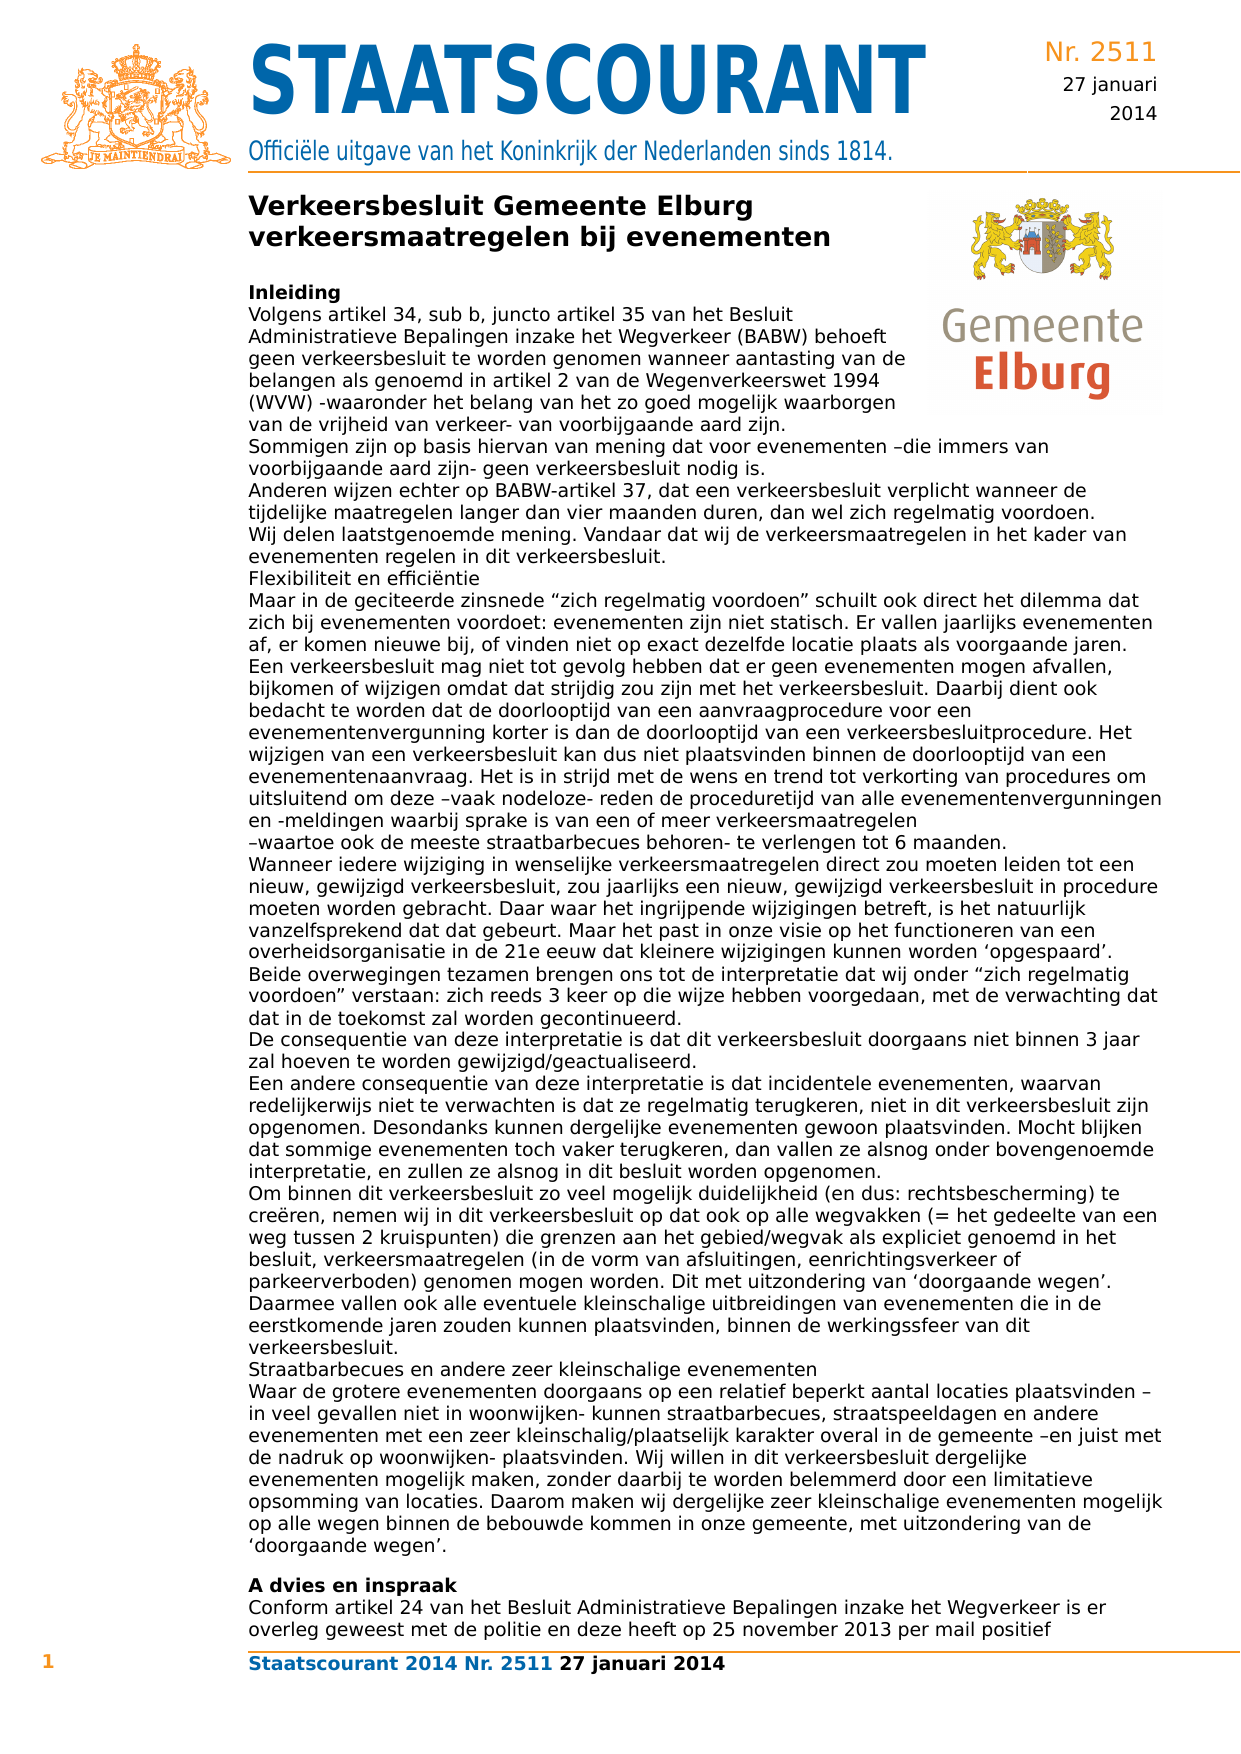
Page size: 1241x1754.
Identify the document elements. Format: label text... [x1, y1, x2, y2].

picture [927, 190, 1164, 415]
text Waar de grotere evenementen doorgaans op een relatief beperkt aantal locaties plaatsvinden –in veel gevallen niet in woonwijken- kunnen straatbarbecues, straatspeeldagen en andere evenementen met een zeer kleinschalig/plaatselijk karakter overal in de gemeente –en juist met de nadruk op woonwijken- plaatsvinden. Wij willen in dit verkeersbesluit dergelijke evenementen mogelijk maken, zonder daarbij te worden belemmerd door een limitatieve opsomming van locaties. Daarom maken wij dergelijke zeer kleinschalige evenementen mogelijk op alle wegen binnen de bebouwde kommen in onze gemeente, met uitzondering van de ‘doorgaande wegen’. [248, 1381, 1163, 1557]
text Een verkeersbesluit mag niet tot gevolg hebben dat er geen evenementen mogen afvallen, bijkomen of wijzigen omdat dat strijdig zou zijn met het verkeersbesluit. Daarbij dient ook bedacht te worden dat de doorlooptijd van een aanvraagprocedure voor een evenementenvergunning korter is dan de doorlooptijd van een verkeersbesluitprocedure. Het wijzigen van een verkeersbesluit kan dus niet plaatsvinden binnen de doorlooptijd van een evenementenaanvraag. Het is in strijd met de wens en trend tot verkorting van procedures om uitsluitend om deze –vaak nodeloze- reden de proceduretijd van alle evenementenvergunningen en -meldingen waarbij sprake is van een of meer verkeersmaatregelen [248, 656, 1163, 832]
text Daarmee vallen ook alle eventuele kleinschalige uitbreidingen van evenementen die in de eerstkomende jaren zouden kunnen plaatsvinden, binnen de werkingssfeer van dit verkeersbesluit. [248, 1293, 1163, 1359]
picture [41, 44, 231, 169]
text –waartoe ook de meeste straatbarbecues behoren- te verlengen tot 6 maanden. [248, 832, 1163, 853]
subtitle Straatbarbecues en andere zeer kleinschalige evenementen [248, 1359, 1163, 1381]
text Om binnen dit verkeersbesluit zo veel mogelijk duidelijkheid (en dus: rechtsbescherming) te creëren, nemen wij in dit verkeersbesluit op dat ook op alle wegvakken (= het gedeelte van een weg tussen 2 kruispunten) die grenzen aan het gebied/wegvak als expliciet genoemd in het besluit, verkeersmaatregelen (in de vorm van afsluitingen, eenrichtingsverkeer of parkeerverboden) genomen mogen worden. Dit met uitzondering van ‘doorgaande wegen’. [248, 1183, 1163, 1293]
text Volgens artikel 34, sub b, juncto artikel 35 van het Besluit Administratieve Bepalingen inzake het Wegverkeer (BABW) behoeft geen verkeersbesluit te worden genomen wanneer aantasting van de belangen als genoemd in artikel 2 van de Wegenverkeerswet 1994 (WVW) -waaronder het belang van het zo goed mogelijk waarborgen van de vrijheid van verkeer- van voorbijgaande aard zijn. [248, 304, 1163, 436]
text Conform artikel 24 van het Besluit Administratieve Bepalingen inzake het Wegverkeer is er overleg geweest met de politie en deze heeft op 25 november 2013 per mail positief [248, 1597, 1163, 1641]
text De consequentie van deze interpretatie is dat dit verkeersbesluit doorgaans niet binnen 3 jaar zal hoeven te worden gewijzigd/geactualiseerd. [248, 1029, 1163, 1073]
subtitle Verkeersbesluit Gemeente Elburg verkeersmaatregelen bij evenementen [248, 191, 927, 253]
text Sommigen zijn op basis hiervan van mening dat voor evenementen –die immers van voorbijgaande aard zijn- geen verkeersbesluit nodig is. [248, 436, 1163, 480]
text Beide overwegingen tezamen brengen ons tot de interpretatie dat wij onder “zich regelmatig voordoen” verstaan: zich reeds 3 keer op die wijze hebben voorgedaan, met de verwachting dat dat in de toekomst zal worden gecontinueerd. [248, 963, 1163, 1029]
subtitle Inleiding [248, 282, 927, 304]
text Wij delen laatstgenoemde mening. Vandaar dat wij de verkeersmaatregelen in het kader van evenementen regelen in dit verkeersbesluit. [248, 524, 1163, 568]
text Een andere consequentie van deze interpretatie is dat incidentele evenementen, waarvan redelijkerwijs niet te verwachten is dat ze regelmatig terugkeren, niet in dit verkeersbesluit zijn opgenomen. Desondanks kunnen dergelijke evenementen gewoon plaatsvinden. Mocht blijken dat sommige evenementen toch vaker terugkeren, dan vallen ze alsnog onder bovengenoemde interpretatie, en zullen ze alsnog in dit besluit worden opgenomen. [248, 1073, 1163, 1183]
text Wanneer iedere wijziging in wenselijke verkeersmaatregelen direct zou moeten leiden tot een nieuw, gewijzigd verkeersbesluit, zou jaarlijks een nieuw, gewijzigd verkeersbesluit in procedure moeten worden gebracht. Daar waar het ingrijpende wijzigingen betreft, is het natuurlijk vanzelfsprekend dat dat gebeurt. Maar het past in onze visie op het functioneren van een overheidsorganisatie in de 21e eeuw dat kleinere wijzigingen kunnen worden ‘opgespaard’. [248, 853, 1163, 963]
text Maar in de geciteerde zinsnede “zich regelmatig voordoen” schuilt ook direct het dilemma dat zich bij evenementen voordoet: evenementen zijn niet statisch. Er vallen jaarlijks evenementen af, er komen nieuwe bij, of vinden niet op exact dezelfde locatie plaats als voorgaande jaren. [248, 590, 1163, 656]
subtitle A dvies en inspraak [248, 1574, 1163, 1597]
subtitle Flexibiliteit en efficiëntie [248, 568, 1163, 590]
text Anderen wijzen echter op BABW-artikel 37, dat een verkeersbesluit verplicht wanneer de tijdelijke maatregelen langer dan vier maanden duren, dan wel zich regelmatig voordoen. [248, 480, 1163, 524]
